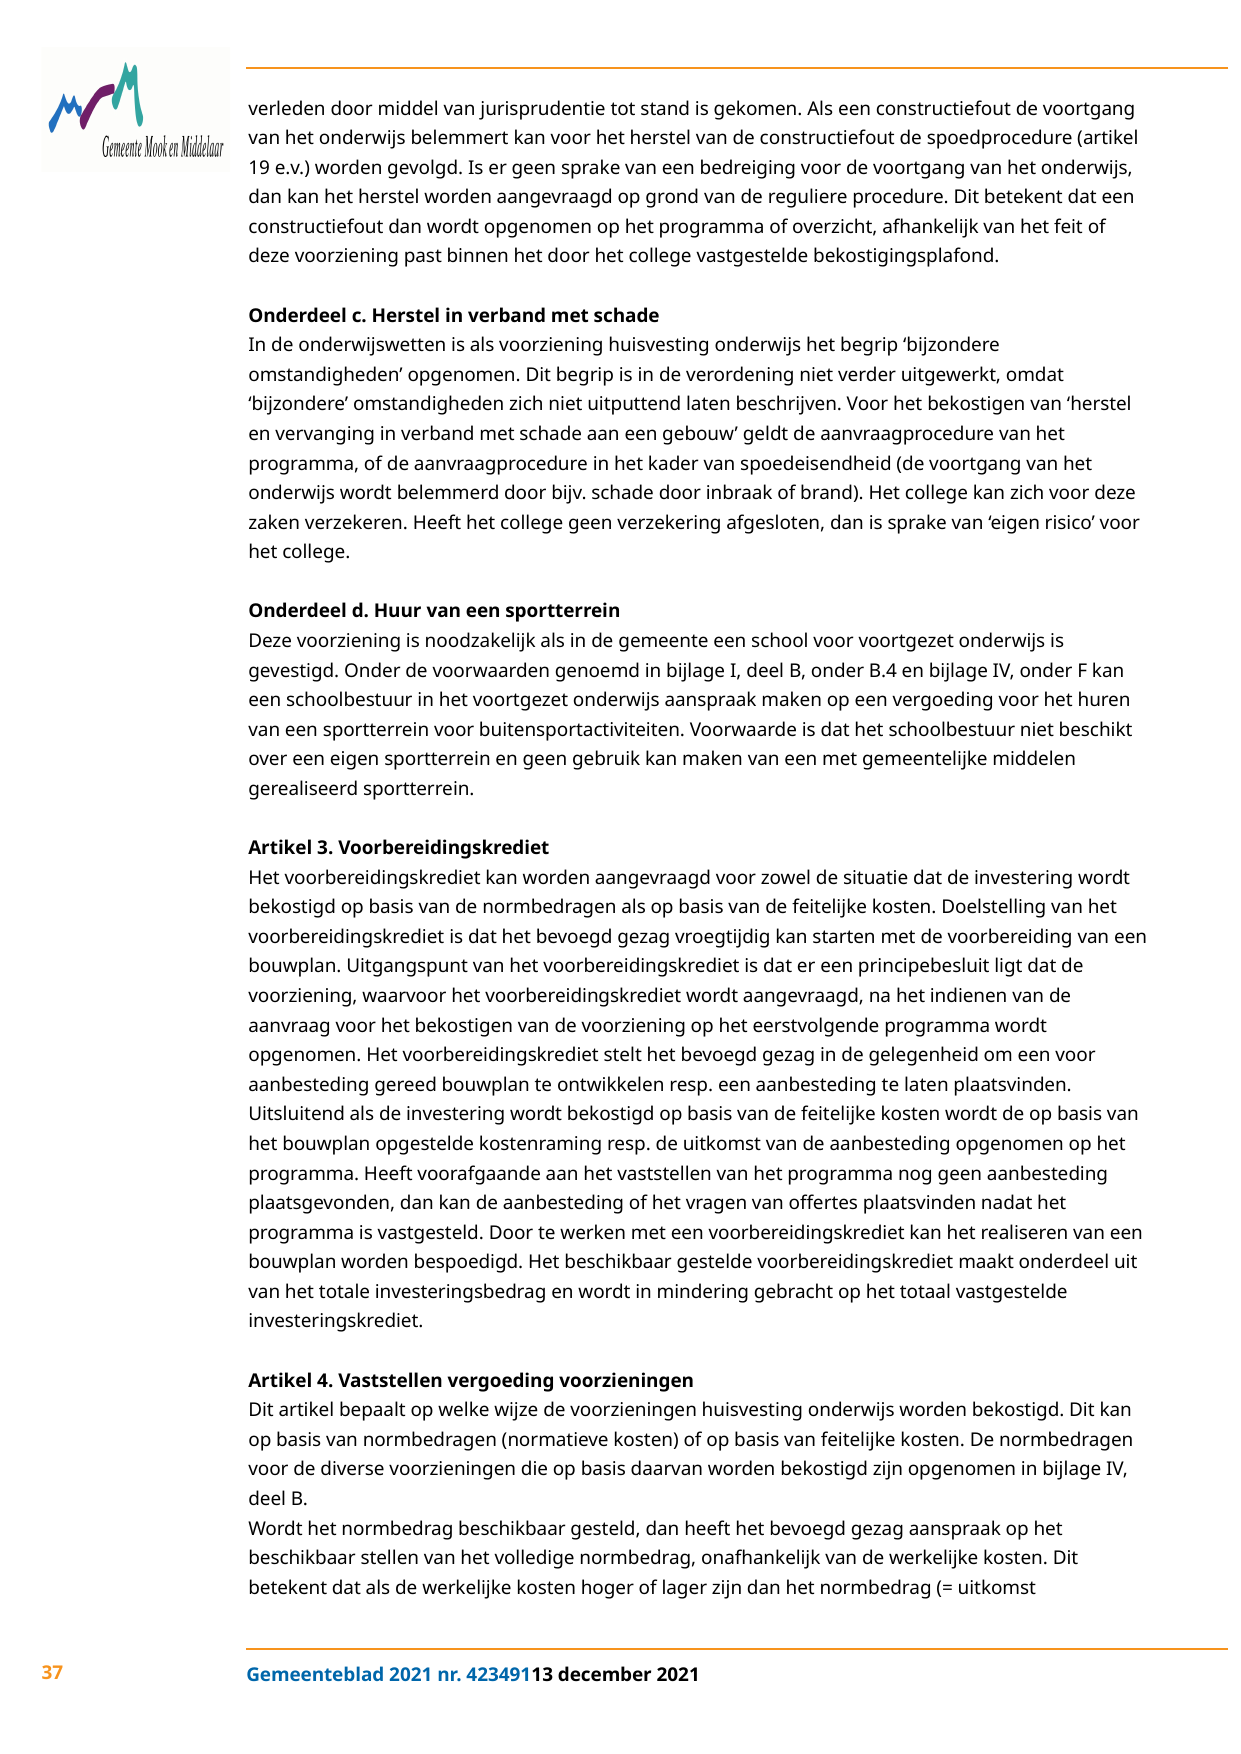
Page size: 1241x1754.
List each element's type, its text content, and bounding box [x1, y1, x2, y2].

text Onderdeel d. Huur van een sportterrein [248, 598, 1152, 623]
text Artikel 3. Voorbereidingskrediet [248, 834, 1152, 860]
text Het voorbereidingskrediet kan worden aangevraagd voor zowel de situatie dat de investering wordt bekostigd op basis van de normbedragen als op basis van de feitelijke kosten. Doelstelling van het voorbereidingskrediet is dat het bevoegd gezag vroegtijdig kan starten met de voorbereiding van een bouwplan. Uitgangspunt van het voorbereidingskrediet is dat er een principebesluit ligt dat de voorziening, waarvoor het voorbereidingskrediet wordt aangevraagd, na het indienen van de aanvraag voor het bekostigen van de voorziening op het eerstvolgende programma wordt opgenomen. Het voorbereidingskrediet stelt het bevoegd gezag in de gelegenheid om een voor aanbesteding gereed bouwplan te ontwikkelen resp. een aanbesteding te laten plaatsvinden. Uitsluitend als de investering wordt bekostigd op basis van de feitelijke kosten wordt de op basis van het bouwplan opgestelde kostenraming resp. de uitkomst van de aanbesteding opgenomen op het programma. Heeft voorafgaande aan het vaststellen van het programma nog geen aanbesteding plaatsgevonden, dan kan de aanbesteding of het vragen van offertes plaatsvinden nadat het programma is vastgesteld. Door te werken met een voorbereidingskrediet kan het realiseren van een bouwplan worden bespoedigd. Het beschikbaar gestelde voorbereidingskrediet maakt onderdeel uit van het totale investeringsbedrag en wordt in mindering gebracht op het totaal vastgestelde investeringskrediet. [248, 864, 1152, 1333]
text Onderdeel c. Herstel in verband met schade [248, 302, 1152, 328]
text Dit artikel bepaalt op welke wijze de voorzieningen huisvesting onderwijs worden bekostigd. Dit kan op basis van normbedragen (normatieve kosten) of op basis van feitelijke kosten. De normbedragen voor de diverse voorzieningen die op basis daarvan worden bekostigd zijn opgenomen in bijlage IV, deel B. [248, 1396, 1152, 1511]
picture [41, 47, 231, 172]
text Artikel 4. Vaststellen vergoeding voorzieningen [248, 1367, 1152, 1393]
text In de onderwijswetten is als voorziening huisvesting onderwijs het begrip ‘bijzondere omstandigheden’ opgenomen. Dit begrip is in de verordening niet verder uitgewerkt, omdat ‘bijzondere’ omstandigheden zich niet uitputtend laten beschrijven. Voor het bekostigen van ‘herstel en vervanging in verband met schade aan een gebouw’ geldt de aanvraagprocedure van het programma, of de aanvraagprocedure in het kader van spoedeisendheid (de voortgang van het onderwijs wordt belemmerd door bijv. schade door inbraak of brand). Het college kan zich voor deze zaken verzekeren. Heeft het college geen verzekering afgesloten, dan is sprake van ‘eigen risico’ voor het college. [248, 331, 1152, 564]
text Wordt het normbedrag beschikbaar gesteld, dan heeft het bevoegd gezag aanspraak op het beschikbaar stellen van het volledige normbedrag, onafhankelijk van de werkelijke kosten. Dit betekent dat als de werkelijke kosten hoger of lager zijn dan het normbedrag (= uitkomst [248, 1515, 1152, 1600]
text Deze voorziening is noodzakelijk als in de gemeente een school voor voortgezet onderwijs is gevestigd. Onder de voorwaarden genoemd in bijlage I, deel B, onder B.4 en bijlage IV, onder F kan een schoolbestuur in het voortgezet onderwijs aanspraak maken op een vergoeding voor het huren van een sportterrein voor buitensportactiviteiten. Voorwaarde is dat het schoolbestuur niet beschikt over een eigen sportterrein en geen gebruik kan maken van een met gemeentelijke middelen gerealiseerd sportterrein. [248, 627, 1152, 801]
text verleden door middel van jurisprudentie tot stand is gekomen. Als een constructiefout de voortgang van het onderwijs belemmert kan voor het herstel van de constructiefout de spoedprocedure (artikel 19 e.v.) worden gevolgd. Is er geen sprake van een bedreiging voor de voortgang van het onderwijs, dan kan het herstel worden aangevraagd op grond van de reguliere procedure. Dit betekent dat een constructiefout dan wordt opgenomen op het programma of overzicht, afhankelijk van het feit of deze voorziening past binnen het door het college vastgestelde bekostigingsplafond. [248, 95, 1152, 268]
